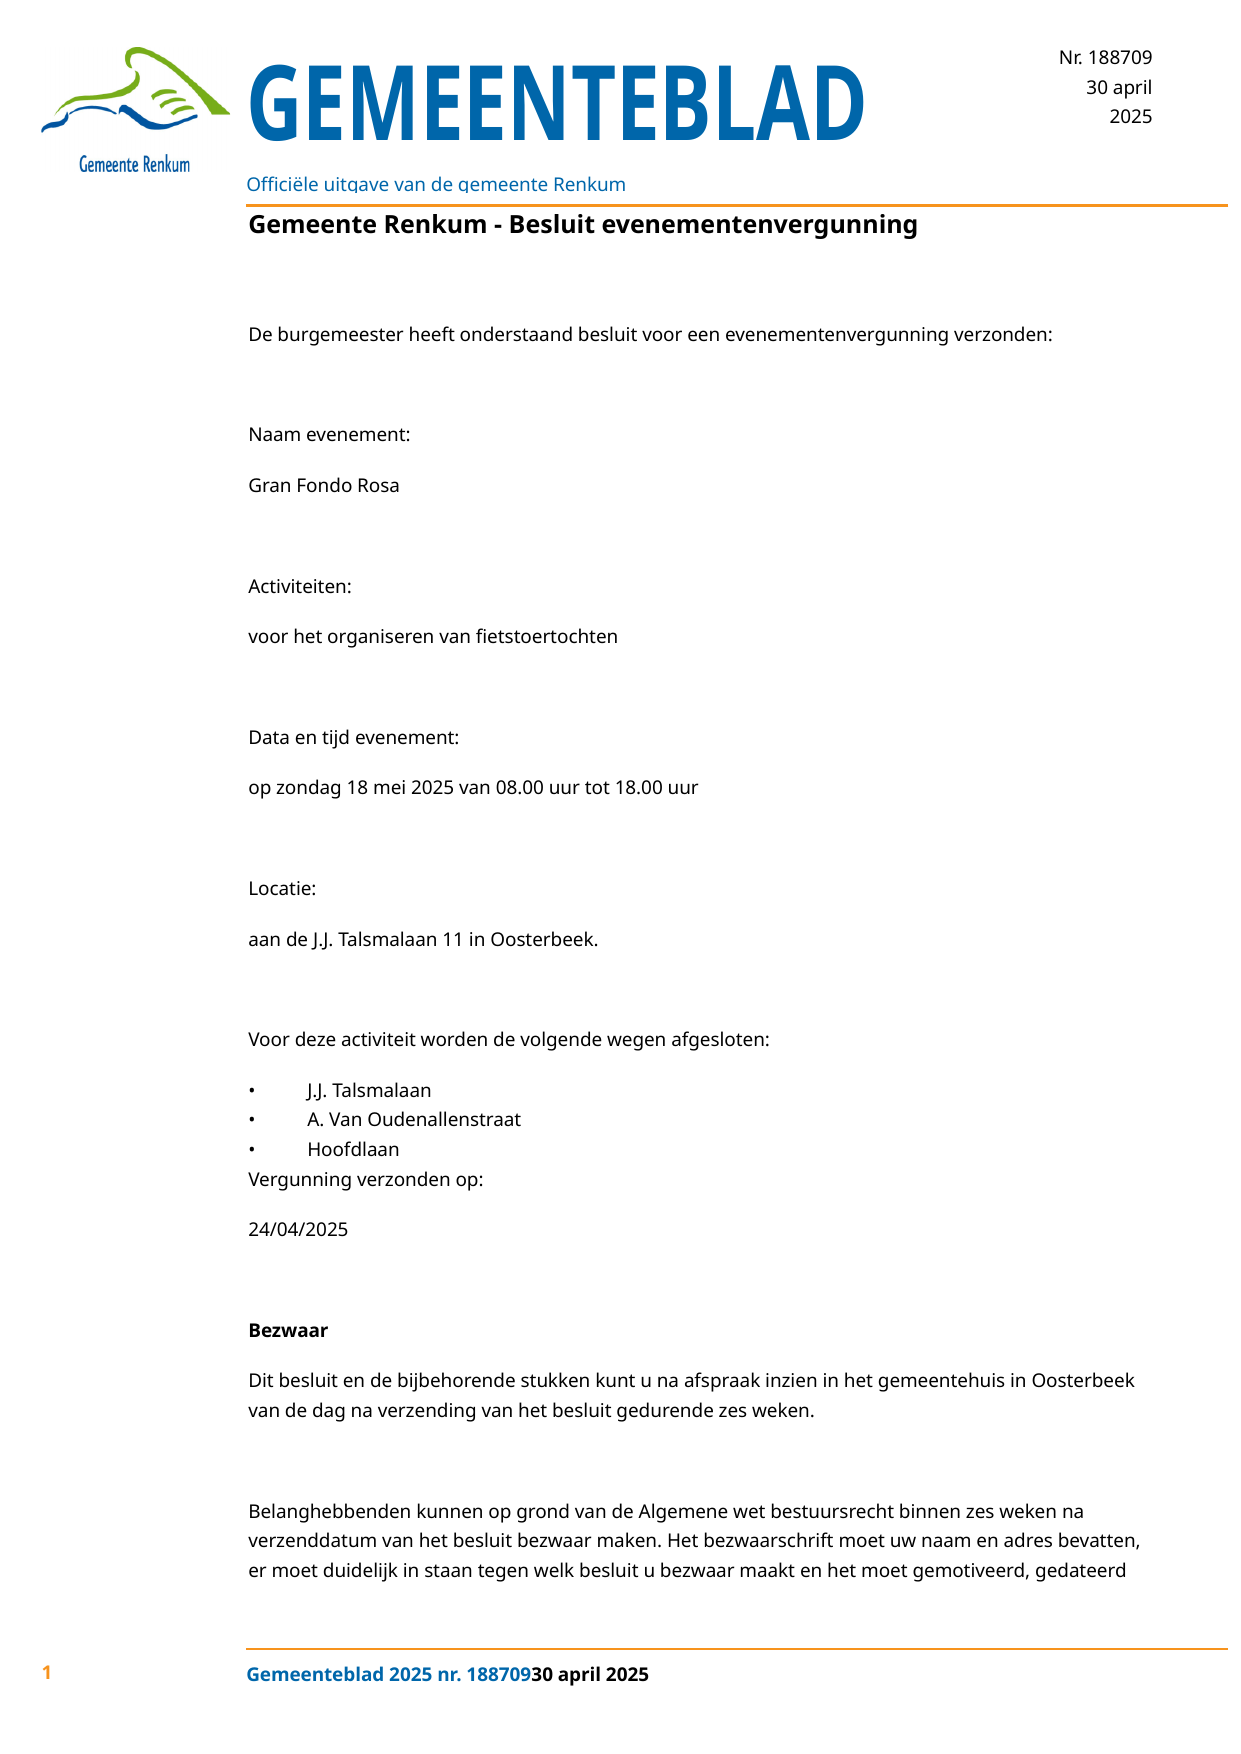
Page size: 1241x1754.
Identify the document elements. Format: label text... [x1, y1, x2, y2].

list Hoofdlaan [248, 1136, 1152, 1162]
text 24/04/2025 [248, 1216, 1152, 1242]
text Activiteiten: [248, 573, 1152, 598]
picture [41, 47, 231, 172]
list A. Van Oudenallenstraat [248, 1107, 1152, 1132]
text Voor deze activiteit worden de volgende wegen afgesloten: [248, 1027, 1152, 1052]
text op zondag 18 mei 2025 van 08.00 uur tot 18.00 uur [248, 774, 1152, 800]
text De burgemeester heeft onderstaand besluit voor een evenementenvergunning verzonden: [248, 321, 1152, 346]
text Locatie: [248, 875, 1152, 901]
text voor het organiseren van fietstoertochten [248, 623, 1152, 649]
text Vergunning verzonden op: [248, 1166, 1152, 1191]
text Belanghebbenden kunnen op grond van de Algemene wet bestuursrecht binnen zes weken na verzenddatum van het besluit bezwaar maken. Het bezwaarschrift moet uw naam en adres bevatten, er moet duidelijk in staan tegen welk besluit u bezwaar maakt en het moet gemotiveerd, gedateerd [248, 1498, 1152, 1583]
text Data en tijd evenement: [248, 724, 1152, 750]
list J.J. Talsmalaan [248, 1077, 1152, 1103]
text Naam evenement: [248, 422, 1152, 447]
text Gemeente Renkum - Besluit evenementenvergunning [248, 207, 1152, 241]
text Bezwaar [248, 1317, 1152, 1343]
text Gran Fondo Rosa [248, 472, 1152, 498]
text Dit besluit en de bijbehorende stukken kunt u na afspraak inzien in het gemeentehuis in Oosterbeek van de dag na verzending van het besluit gedurende zes weken. [248, 1367, 1152, 1423]
text aan de J.J. Talsmalaan 11 in Oosterbeek. [248, 926, 1152, 951]
